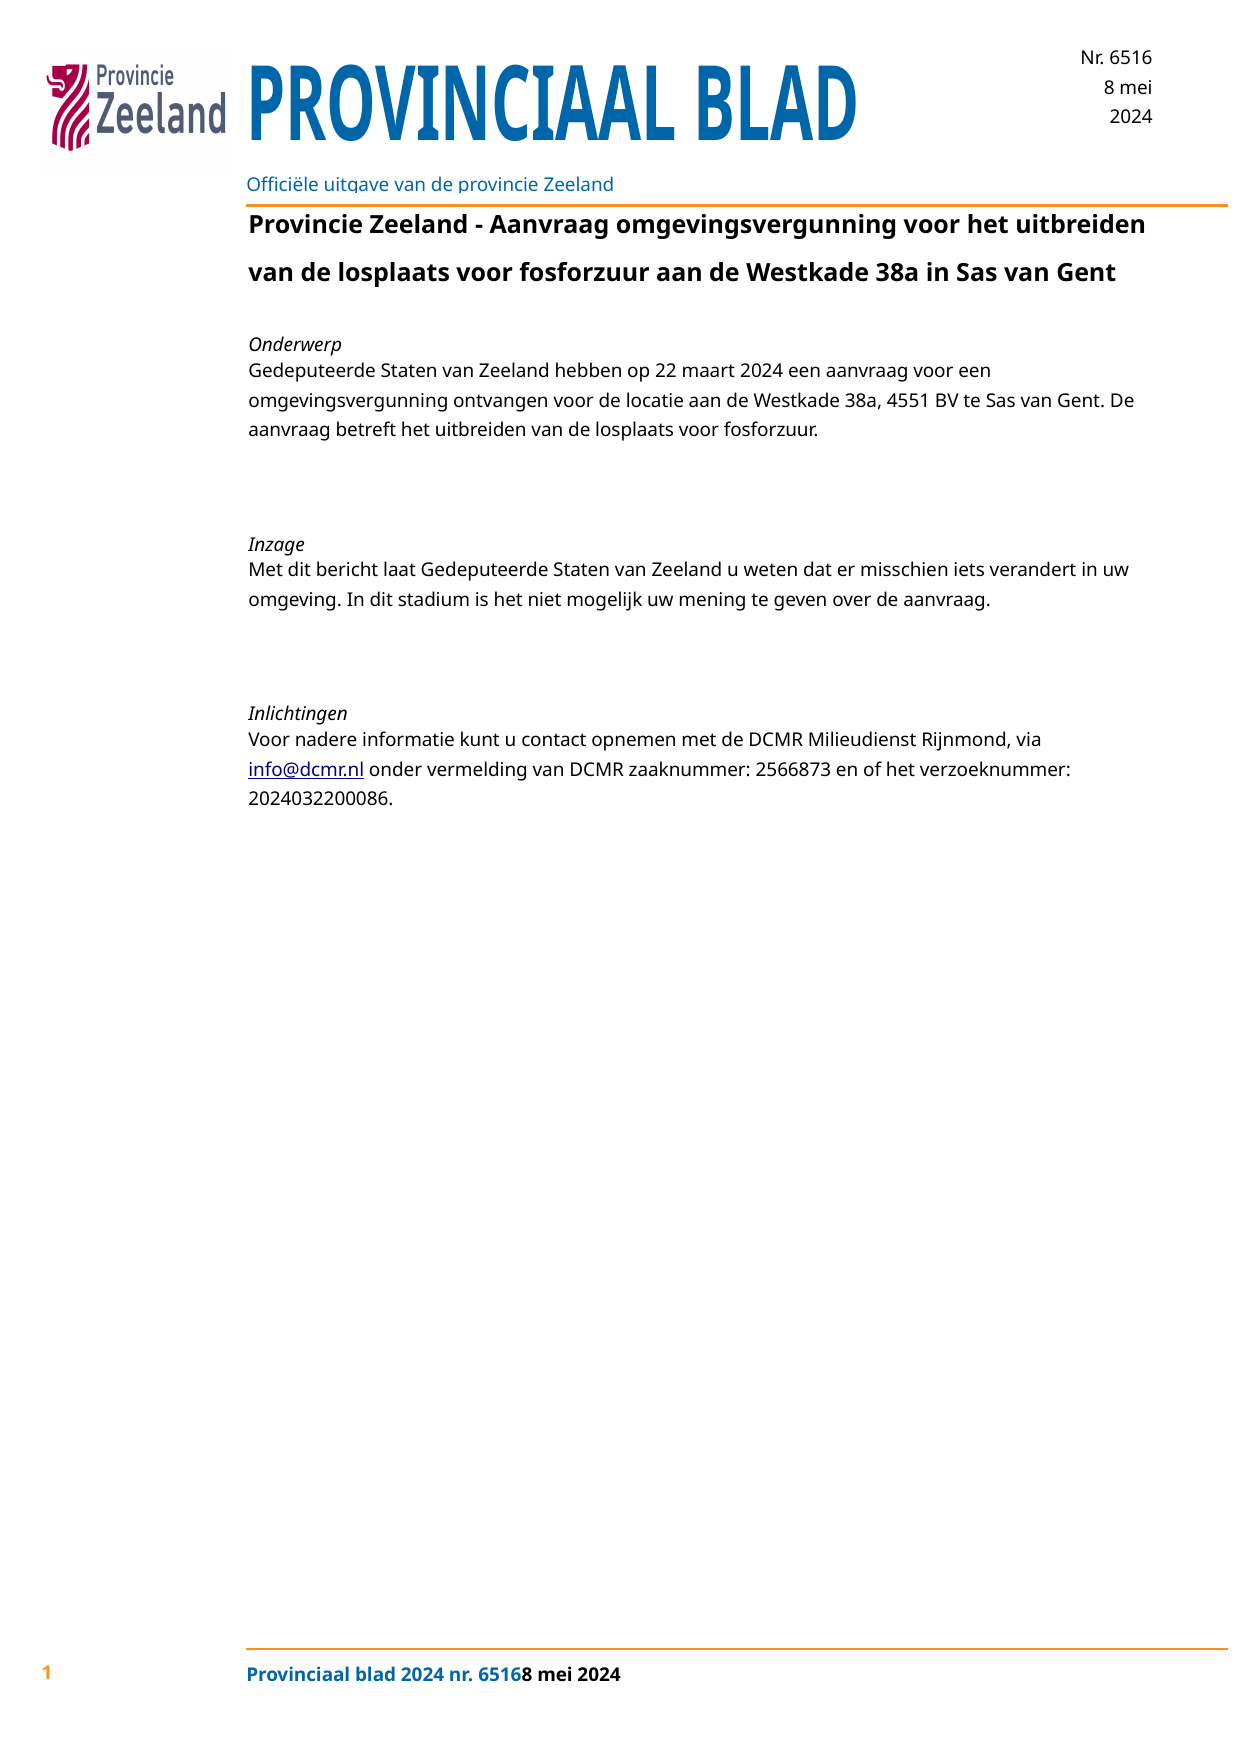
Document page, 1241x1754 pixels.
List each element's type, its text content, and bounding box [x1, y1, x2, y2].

text Gedeputeerde Staten van Zeeland hebben op 22 maart 2024 een aanvraag voor een omgevingsvergunning ontvangen voor de locatie aan de Westkade 38a, 4551 BV te Sas van Gent. De aanvraag betreft het uitbreiden van de losplaats voor fosforzuur. [248, 357, 1152, 442]
text Inlichtingen [248, 700, 1152, 726]
picture [41, 47, 231, 172]
text Voor nadere informatie kunt u contact opnemen met de DCMR Milieudienst Rijnmond, via info@dcmr.nl onder vermelding van DCMR zaaknummer: 2566873 en of het verzoeknummer: 2024032200086. [248, 726, 1152, 811]
text Inzage [248, 531, 1152, 556]
text Met dit bericht laat Gedeputeerde Staten van Zeeland u weten dat er misschien iets verandert in uw omgeving. In dit stadium is het niet mogelijk uw mening te geven over de aanvraag. [248, 556, 1152, 612]
text Provincie Zeeland - Aanvraag omgevingsvergunning voor het uitbreiden van de losplaats voor fosforzuur aan de Westkade 38a in Sas van Gent [248, 207, 1152, 288]
text Onderwerp [248, 331, 1152, 357]
